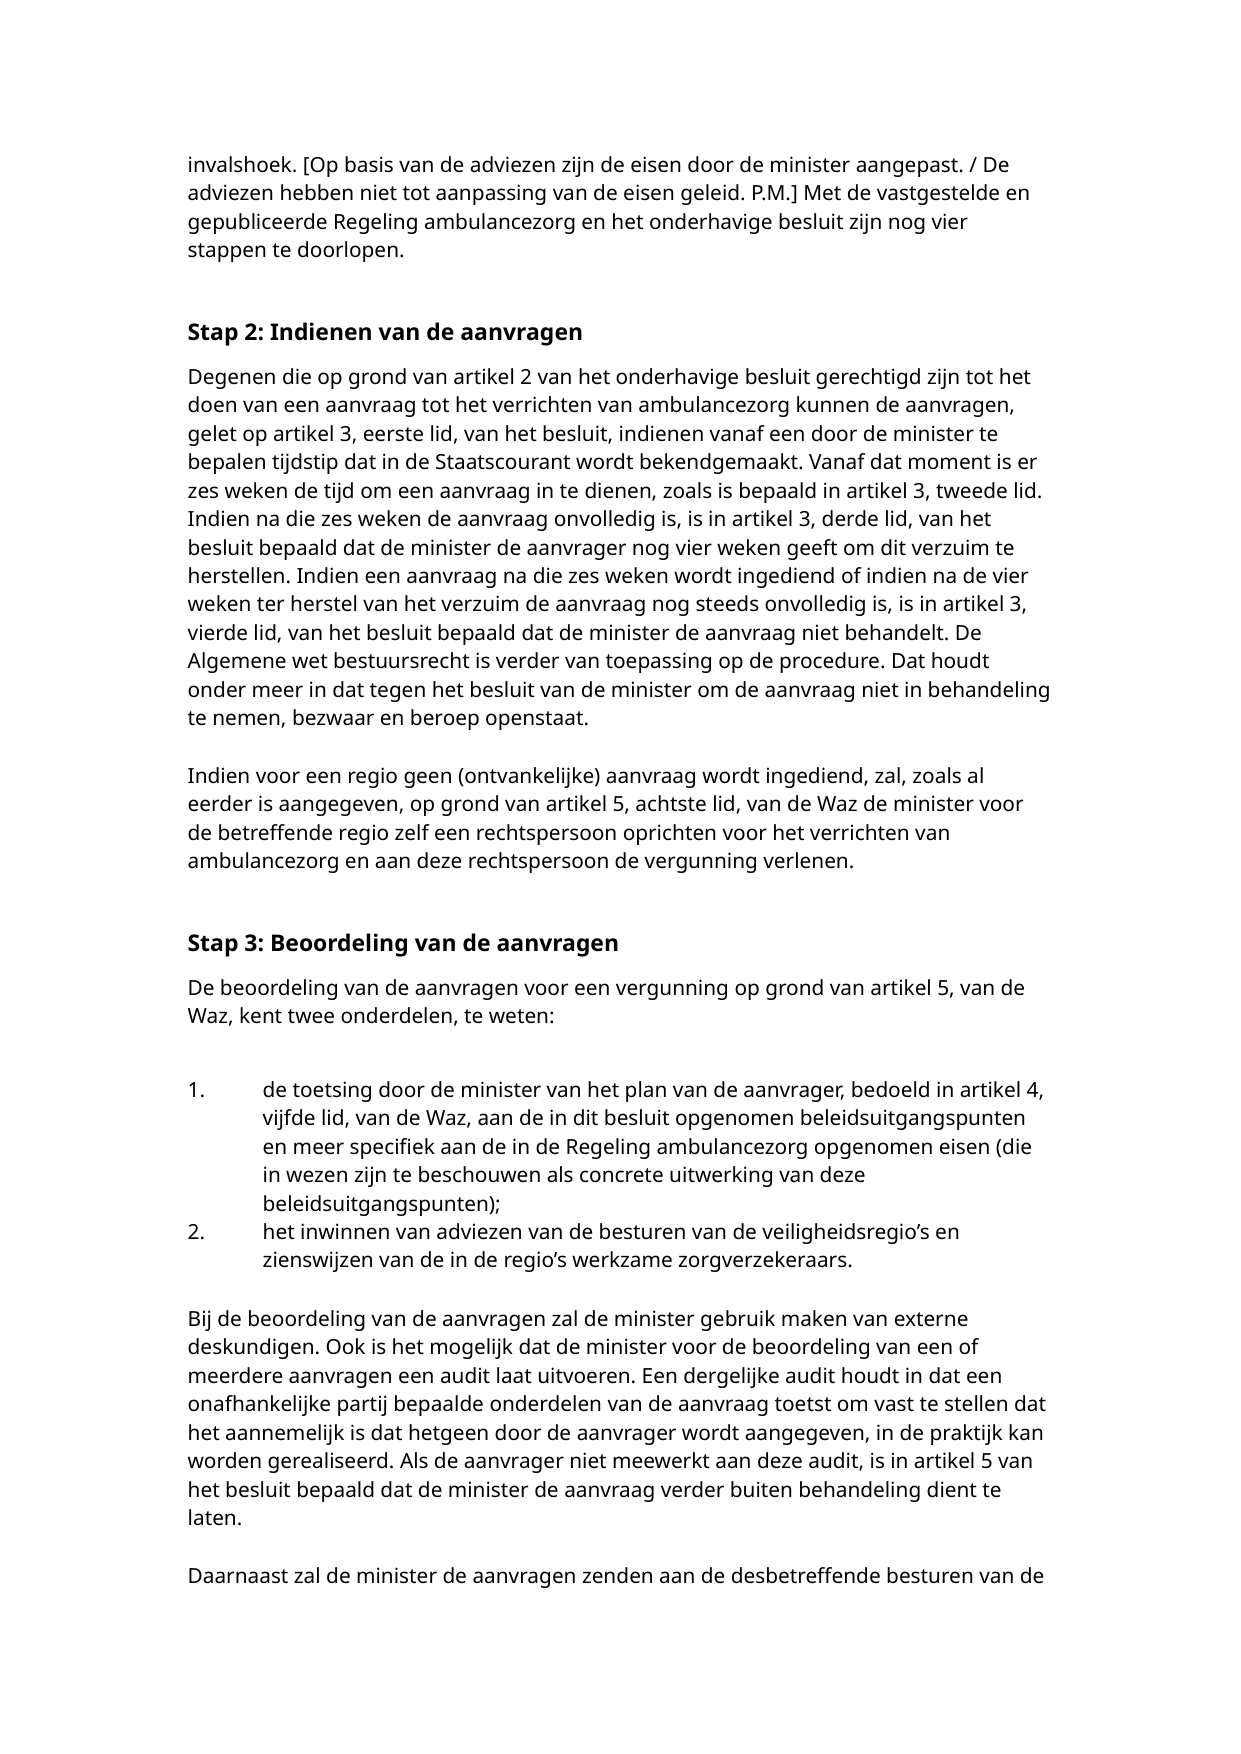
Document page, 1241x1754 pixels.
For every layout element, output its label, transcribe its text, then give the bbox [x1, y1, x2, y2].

list het inwinnen van adviezen van de besturen van de veiligheidsregio’s en zienswijzen van de in de regio’s werkzame zorgverzekeraars. [187, 1217, 1053, 1274]
text Degenen die op grond van artikel 2 van het onderhavige besluit gerechtigd zijn tot het doen van een aanvraag tot het verrichten van ambulancezorg kunnen de aanvragen, gelet op artikel 3, eerste lid, van het besluit, indienen vanaf een door de minister te bepalen tijdstip dat in de Staatscourant wordt bekendgemaakt. Vanaf dat moment is er zes weken de tijd om een aanvraag in te dienen, zoals is bepaald in artikel 3, tweede lid. Indien na die zes weken de aanvraag onvolledig is, is in artikel 3, derde lid, van het besluit bepaald dat de minister de aanvrager nog vier weken geeft om dit verzuim te herstellen. Indien een aanvraag na die zes weken wordt ingediend of indien na de vier weken ter herstel van het verzuim de aanvraag nog steeds onvolledig is, is in artikel 3, vierde lid, van het besluit bepaald dat de minister de aanvraag niet behandelt. De Algemene wet bestuursrecht is verder van toepassing op de procedure. Dat houdt onder meer in dat tegen het besluit van de minister om de aanvraag niet in behandeling te nemen, bezwaar en beroep openstaat. [187, 362, 1053, 732]
list de toetsing door de minister van het plan van de aanvrager, bedoeld in artikel 4, vijfde lid, van de Waz, aan de in dit besluit opgenomen beleidsuitgangspunten en meer specifiek aan de in de Regeling ambulancezorg opgenomen eisen (die in wezen zijn te beschouwen als concrete uitwerking van deze beleidsuitgangspunten); [187, 1075, 1053, 1217]
text Bij de beoordeling van de aanvragen zal de minister gebruik maken van externe deskundigen. Ook is het mogelijk dat de minister voor de beoordeling van een of meerdere aanvragen een audit laat uitvoeren. Een dergelijke audit houdt in dat een onafhankelijke partij bepaalde onderdelen van de aanvraag toetst om vast te stellen dat het aannemelijk is dat hetgeen door de aanvrager wordt aangegeven, in de praktijk kan worden gerealiseerd. Als de aanvrager niet meewerkt aan deze audit, is in artikel 5 van het besluit bepaald dat de minister de aanvraag verder buiten behandeling dient te laten. [187, 1304, 1053, 1532]
text Daarnaast zal de minister de aanvragen zenden aan de desbetreffende besturen van de [187, 1561, 1053, 1589]
text De beoordeling van de aanvragen voor een vergunning op grond van artikel 5, van de Waz, kent twee onderdelen, te weten: [187, 973, 1053, 1030]
subtitle Stap 2: Indienen van de aanvragen [187, 316, 1053, 347]
text invalshoek. [Op basis van de adviezen zijn de eisen door de minister aangepast. / De adviezen hebben niet tot aanpassing van de eisen geleid. P.M.] Met de vastgestelde en gepubliceerde Regeling ambulancezorg en het onderhavige besluit zijn nog vier stappen te doorlopen. [187, 150, 1053, 264]
subtitle Stap 3: Beoordeling van de aanvragen [187, 927, 1053, 958]
text Indien voor een regio geen (ontvankelijke) aanvraag wordt ingediend, zal, zoals al eerder is aangegeven, op grond van artikel 5, achtste lid, van de Waz de minister voor de betreffende regio zelf een rechtspersoon oprichten voor het verrichten van ambulancezorg en aan deze rechtspersoon de vergunning verlenen. [187, 761, 1053, 875]
